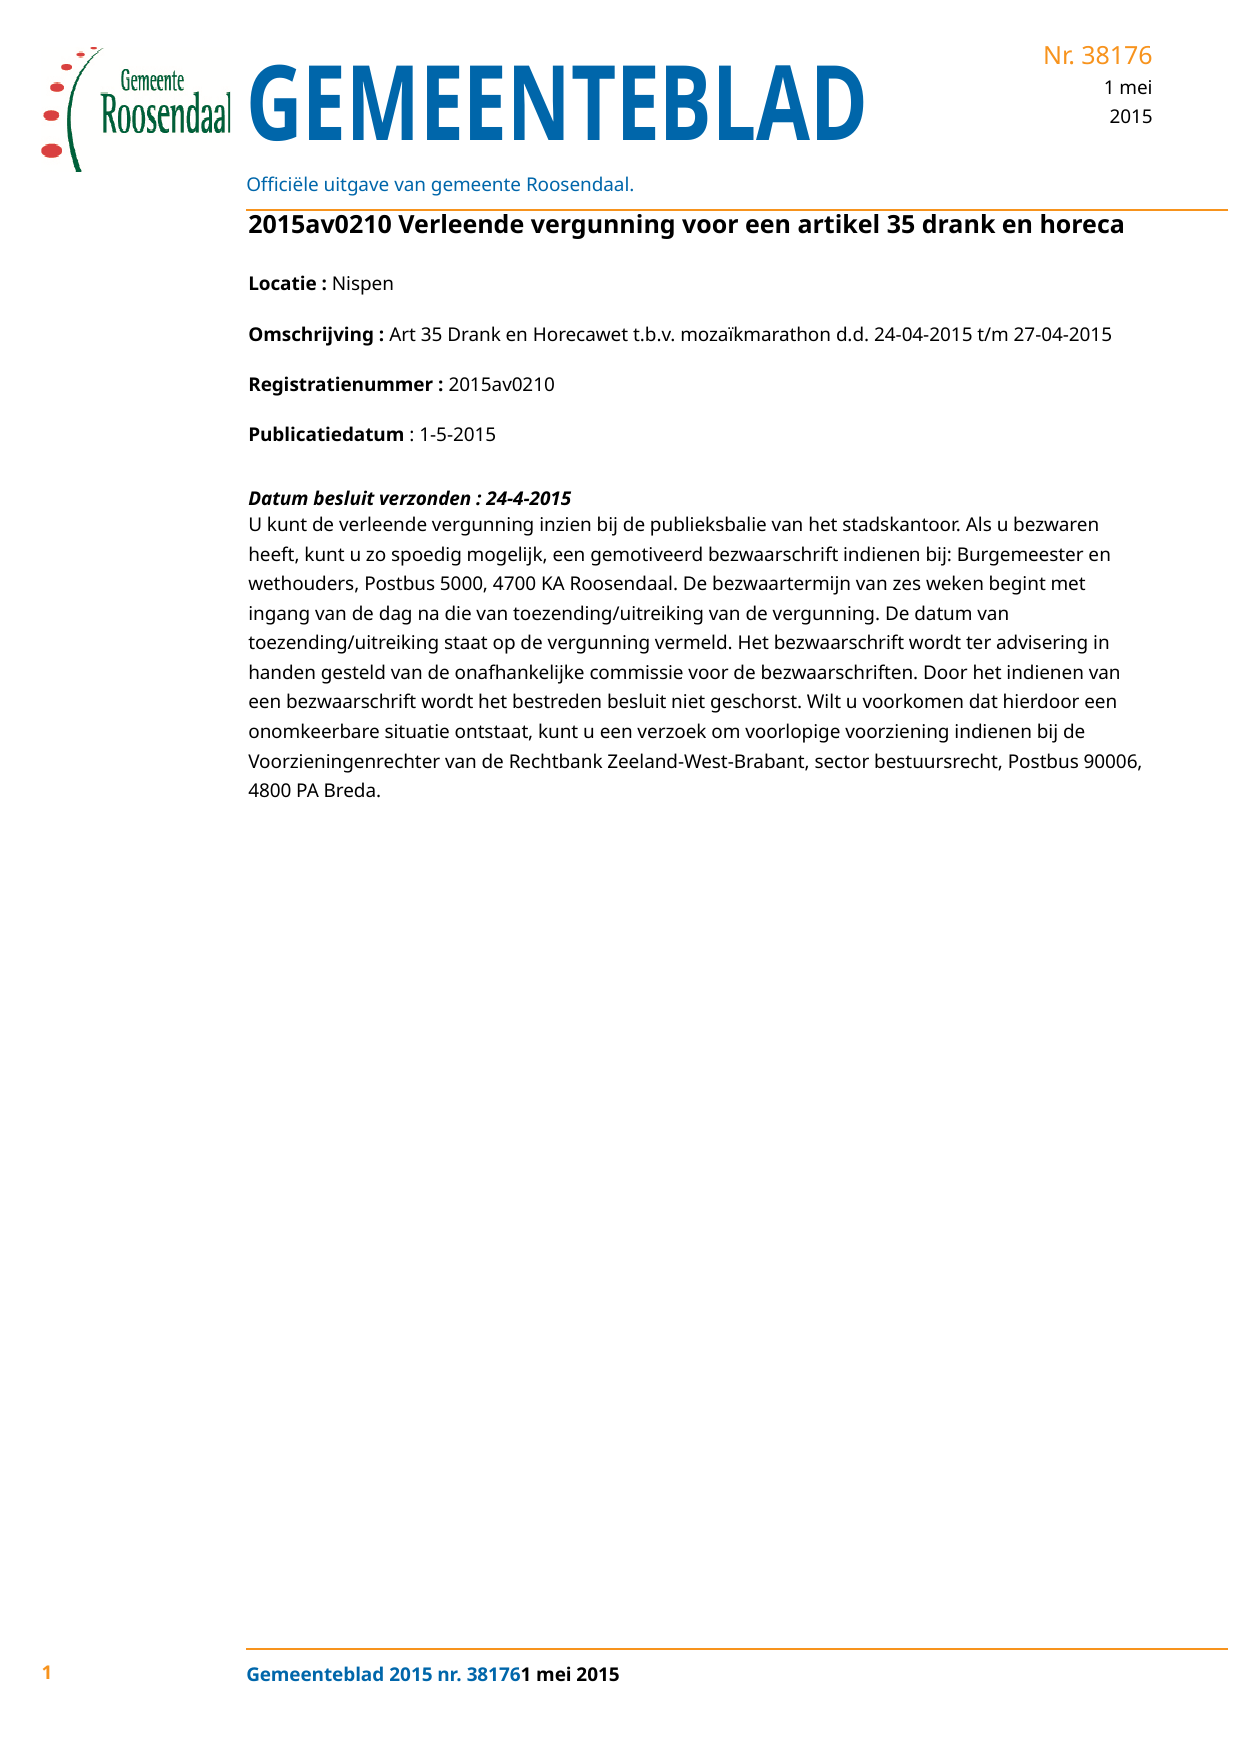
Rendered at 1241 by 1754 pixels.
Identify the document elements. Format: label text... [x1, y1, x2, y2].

text Omschrijving : Art 35 Drank en Horecawet t.b.v. mozaïkmarathon d.d. 24-04-2015 t/m 27-04-2015 [248, 321, 1152, 346]
text Publicatiedatum : 1-5-2015 [248, 422, 1152, 447]
text Locatie : Nispen [248, 270, 1152, 296]
text U kunt de verleende vergunning inzien bij de publieksbalie van het stadskantoor. Als u bezwaren heeft, kunt u zo spoedig mogelijk, een gemotiveerd bezwaarschrift indienen bij: Burgemeester en wethouders, Postbus 5000, 4700 KA Roosendaal. De bezwaartermijn van zes weken begint met ingang van de dag na die van toezending/uitreiking van de vergunning. De datum van toezending/uitreiking staat op de vergunning vermeld. Het bezwaarschrift wordt ter advisering in handen gesteld van de onafhankelijke commissie voor de bezwaarschriften. Door het indienen van een bezwaarschrift wordt het bestreden besluit niet geschorst. Wilt u voorkomen dat hierdoor een onomkeerbare situatie ontstaat, kunt u een verzoek om voorlopige voorziening indienen bij de Voorzieningenrechter van de Rechtbank Zeeland-West-Brabant, sector bestuursrecht, Postbus 90006, 4800 PA Breda. [248, 511, 1152, 803]
text Registratienummer : 2015av0210 [248, 371, 1152, 397]
picture [41, 47, 231, 172]
text 2015av0210 Verleende vergunning voor een artikel 35 drank en horeca [248, 211, 1152, 241]
text Datum besluit verzonden : 24-4-2015 [248, 486, 1152, 511]
